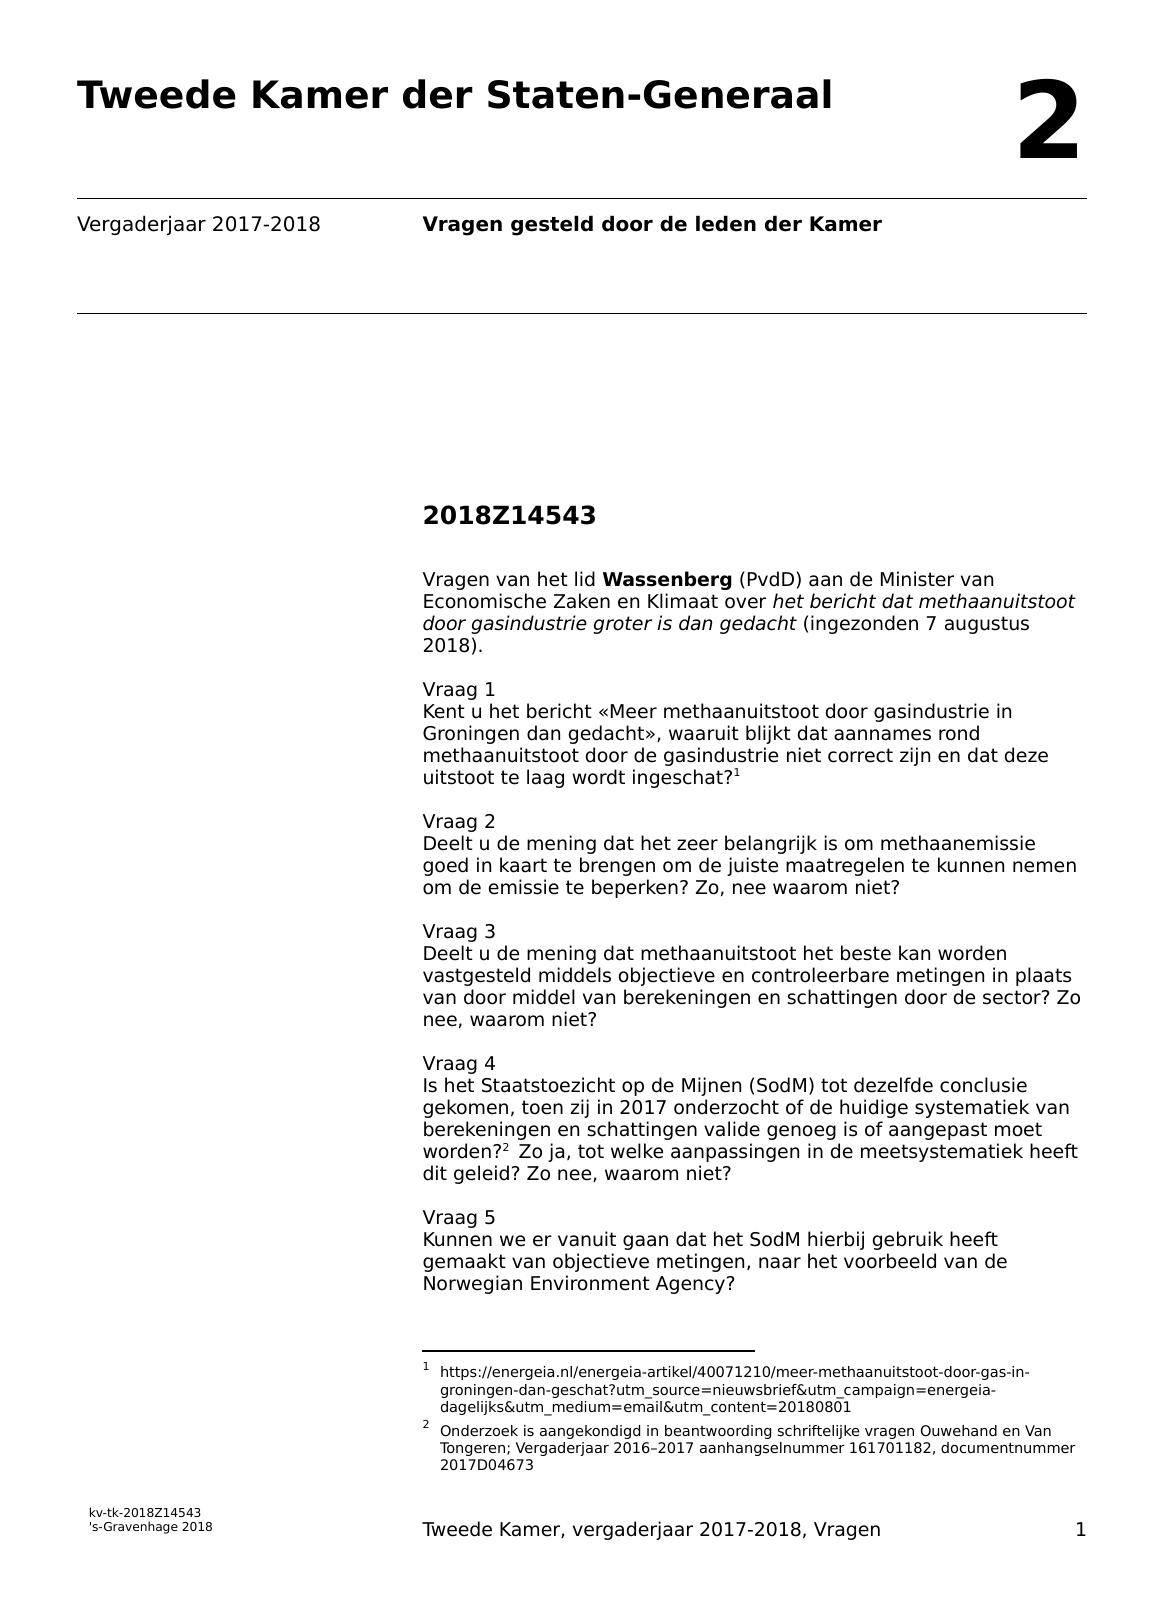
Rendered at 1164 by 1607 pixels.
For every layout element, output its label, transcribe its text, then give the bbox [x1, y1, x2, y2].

text Vraag 3 [422, 921, 1087, 943]
text Is het Staatstoezicht op de Mijnen (SodM) tot dezelfde conclusie gekomen, toen zij in 2017 onderzocht of de huidige systematiek van berekeningen en schattingen valide genoeg is of aangepast moet worden? Zo ja, tot welke aanpassingen in de meetsystematiek heeft dit geleid? Zo nee, waarom niet? [422, 1075, 1087, 1185]
table_header 2 [886, 59, 1087, 198]
text https://energeia.nl/energeia-artikel/40071210/meer-methaanuitstoot-door-gas-in-groningen-dan-geschat?utm_source=nieuwsbrief&utm_campaign=energeia-dagelijks&utm_medium=email&utm_content=20180801 [422, 1360, 1087, 1416]
text Vraag 1 [422, 679, 1087, 701]
text 2018Z14543 [422, 501, 1087, 531]
text Vraag 5 [422, 1207, 1087, 1229]
text Onderzoek is aangekondigd in beantwoording schriftelijke vragen Ouwehand en Van Tongeren; Vergaderjaar 2016–2017 aanhangselnummer 161701182, documentnummer 2017D04673 [422, 1418, 1087, 1474]
text Vraag 4 [422, 1053, 1087, 1075]
text Deelt u de mening dat methaanuitstoot het beste kan worden vastgesteld middels objectieve en controleerbare metingen in plaats van door middel van berekeningen en schattingen door de sector? Zo nee, waarom niet? [422, 943, 1087, 1031]
text Kunnen we er vanuit gaan dat het SodM hierbij gebruik heeft gemaakt van objectieve metingen, naar het voorbeeld van de Norwegian Environment Agency? [422, 1229, 1087, 1295]
text 's-Gravenhage 2018 [88, 1520, 323, 1534]
table_cell Vragen gesteld door de leden der Kamer [422, 199, 1087, 313]
table_cell Vergaderjaar 2017-2018 [77, 199, 422, 313]
text Kent u het bericht «Meer methaanuitstoot door gasindustrie in Groningen dan gedacht», waaruit blijkt dat aannames rond methaanuitstoot door de gasindustrie niet correct zijn en dat deze uitstoot te laag wordt ingeschat? [422, 701, 1087, 789]
text kv-tk-2018Z14543 [88, 1506, 323, 1520]
text Deelt u de mening dat het zeer belangrijk is om methaanemissie goed in kaart te brengen om de juiste maatregelen te kunnen nemen om de emissie te beperken? Zo, nee waarom niet? [422, 833, 1087, 899]
text Vragen van het lid Wassenberg (PvdD) aan de Minister van Economische Zaken en Klimaat over het bericht dat methaanuitstoot door gasindustrie groter is dan gedacht (ingezonden 7 augustus 2018). [422, 569, 1087, 657]
text Vraag 2 [422, 811, 1087, 833]
table_header Tweede Kamer der Staten-Generaal [77, 59, 886, 198]
